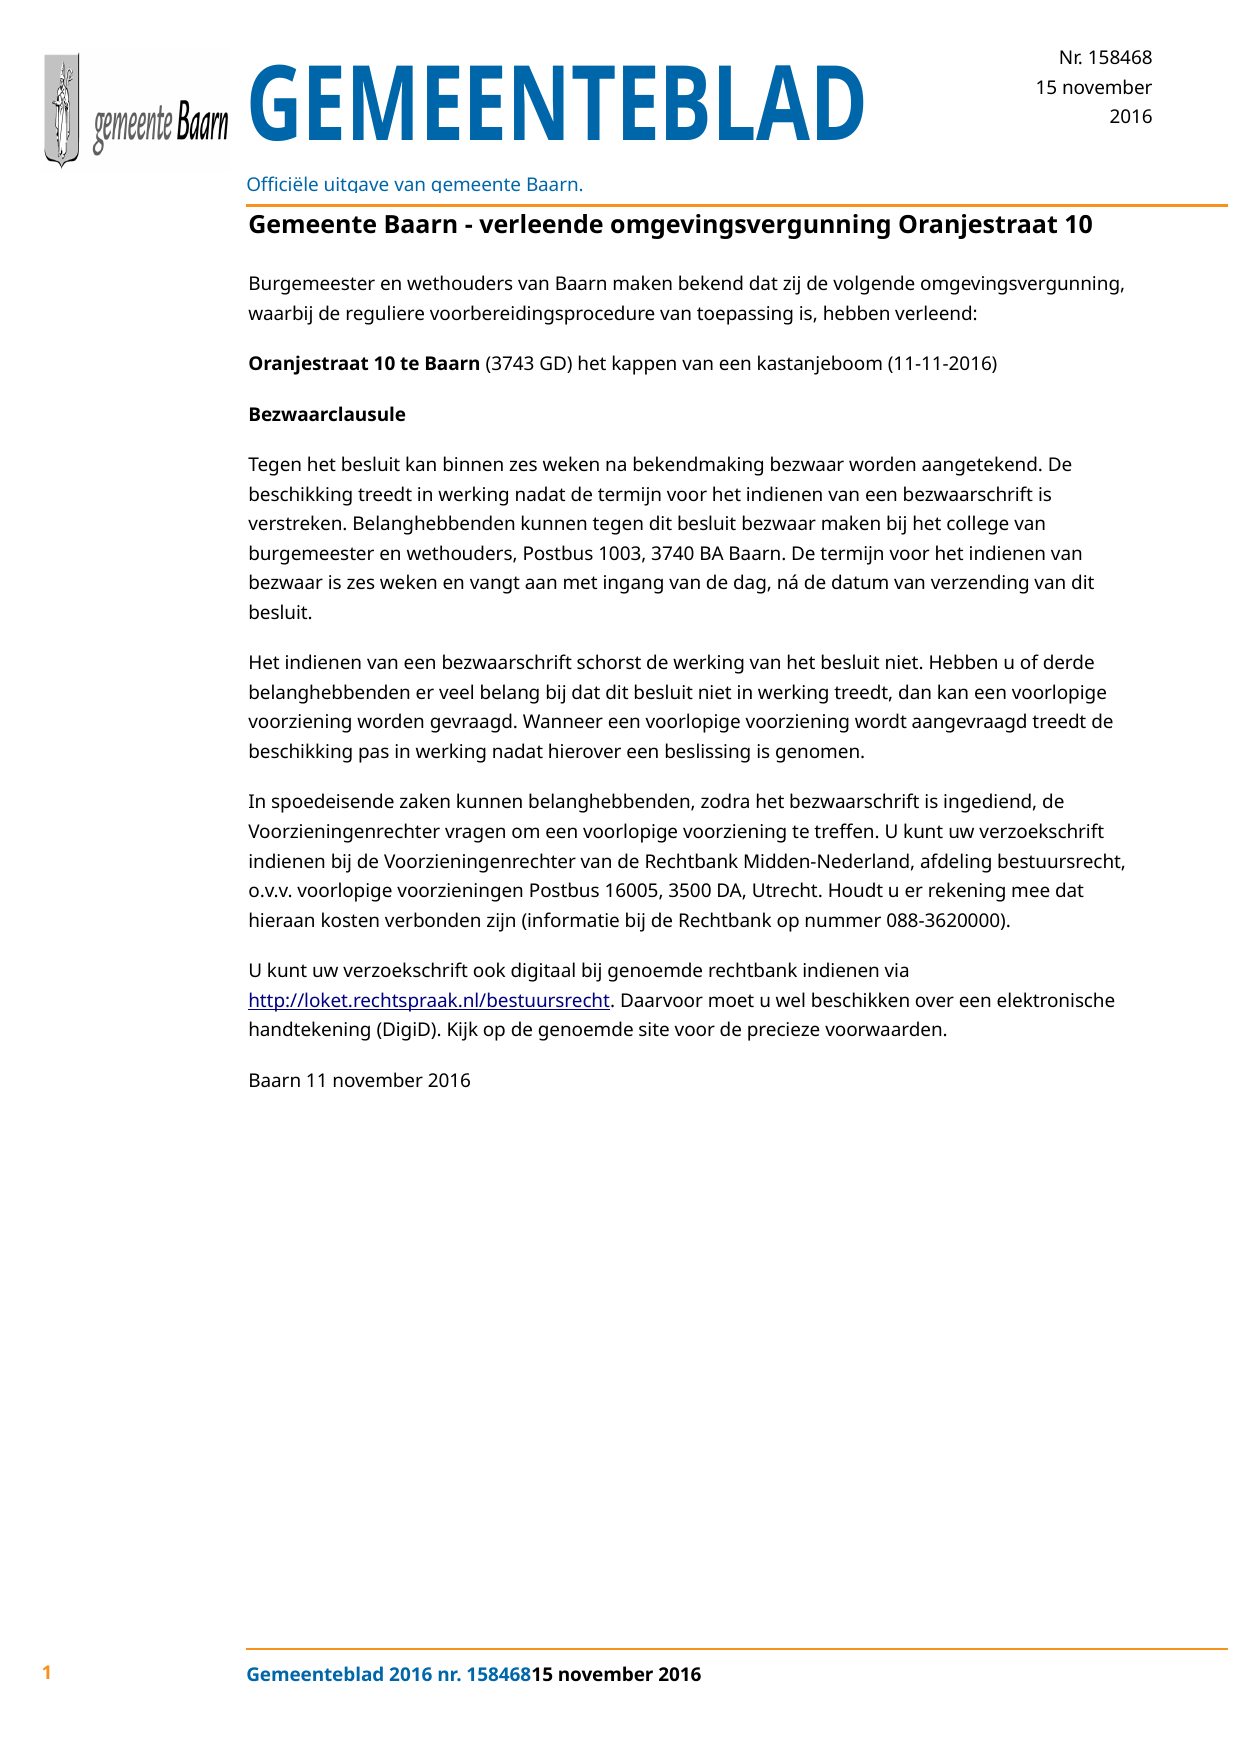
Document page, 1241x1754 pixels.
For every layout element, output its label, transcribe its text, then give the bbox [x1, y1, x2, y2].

text Tegen het besluit kan binnen zes weken na bekendmaking bezwaar worden aangetekend. De beschikking treedt in werking nadat de termijn voor het indienen van een bezwaarschrift is verstreken. Belanghebbenden kunnen tegen dit besluit bezwaar maken bij het college van burgemeester en wethouders, Postbus 1003, 3740 BA Baarn. De termijn voor het indienen van bezwaar is zes weken en vangt aan met ingang van de dag, ná de datum van verzending van dit besluit. [248, 451, 1152, 625]
text Baarn 11 november 2016 [248, 1067, 1152, 1093]
picture [41, 47, 231, 172]
text Gemeente Baarn - verleende omgevingsvergunning Oranjestraat 10 [248, 207, 1152, 241]
text U kunt uw verzoekschrift ook digitaal bij genoemde rechtbank indienen via http://loket.rechtspraak.nl/bestuursrecht. Daarvoor moet u wel beschikken over een elektronische handtekening (DigiD). Kijk op de genoemde site voor de precieze voorwaarden. [248, 957, 1152, 1042]
text Oranjestraat 10 te Baarn (3743 GD) het kappen van een kastanjeboom (11-11-2016) [248, 350, 1152, 376]
text Bezwaarclausule [248, 401, 1152, 426]
text In spoedeisende zaken kunnen belanghebbenden, zodra het bezwaarschrift is ingediend, de Voorzieningenrechter vragen om een voorlopige voorziening te treffen. U kunt uw verzoekschrift indienen bij de Voorzieningenrechter van de Rechtbank Midden-Nederland, afdeling bestuursrecht, o.v.v. voorlopige voorzieningen Postbus 16005, 3500 DA, Utrecht. Houdt u er rekening mee dat hieraan kosten verbonden zijn (informatie bij de Rechtbank op nummer 088-3620000). [248, 789, 1152, 933]
text Het indienen van een bezwaarschrift schorst de werking van het besluit niet. Hebben u of derde belanghebbenden er veel belang bij dat dit besluit niet in werking treedt, dan kan een voorlopige voorziening worden gevraagd. Wanneer een voorlopige voorziening wordt aangevraagd treedt de beschikking pas in werking nadat hierover een beslissing is genomen. [248, 649, 1152, 764]
text Burgemeester en wethouders van Baarn maken bekend dat zij de volgende omgevingsvergunning, waarbij de reguliere voorbereidingsprocedure van toepassing is, hebben verleend: [248, 270, 1152, 326]
